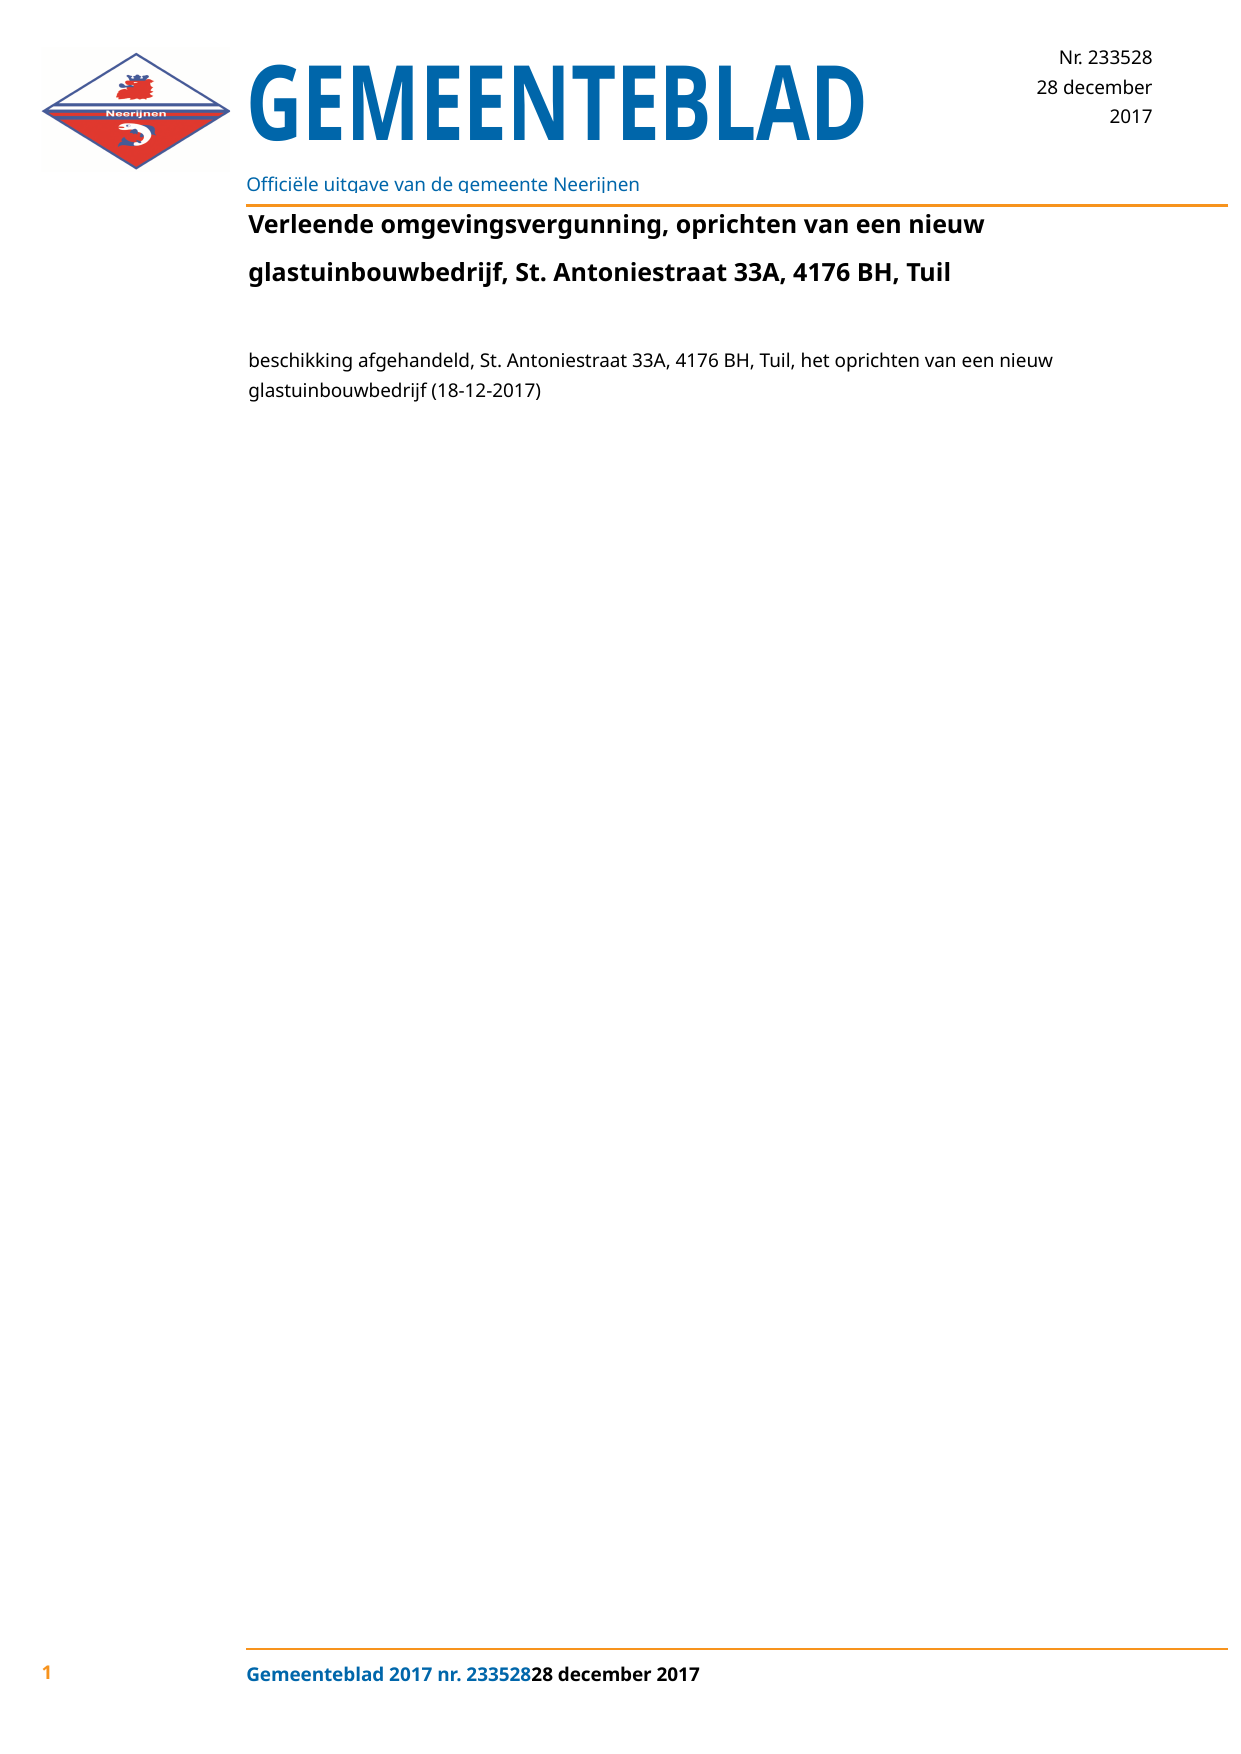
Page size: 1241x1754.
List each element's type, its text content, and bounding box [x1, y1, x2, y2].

text Verleende omgevingsvergunning, oprichten van een nieuw glastuinbouwbedrijf, St. Antoniestraat 33A, 4176 BH, Tuil [248, 207, 1152, 288]
picture [41, 47, 231, 172]
table_header beschikking afgehandeld, St. Antoniestraat 33A, 4176 BH, Tuil, het oprichten van een nieuw glastuinbouwbedrijf (18-12-2017) [248, 348, 1152, 403]
